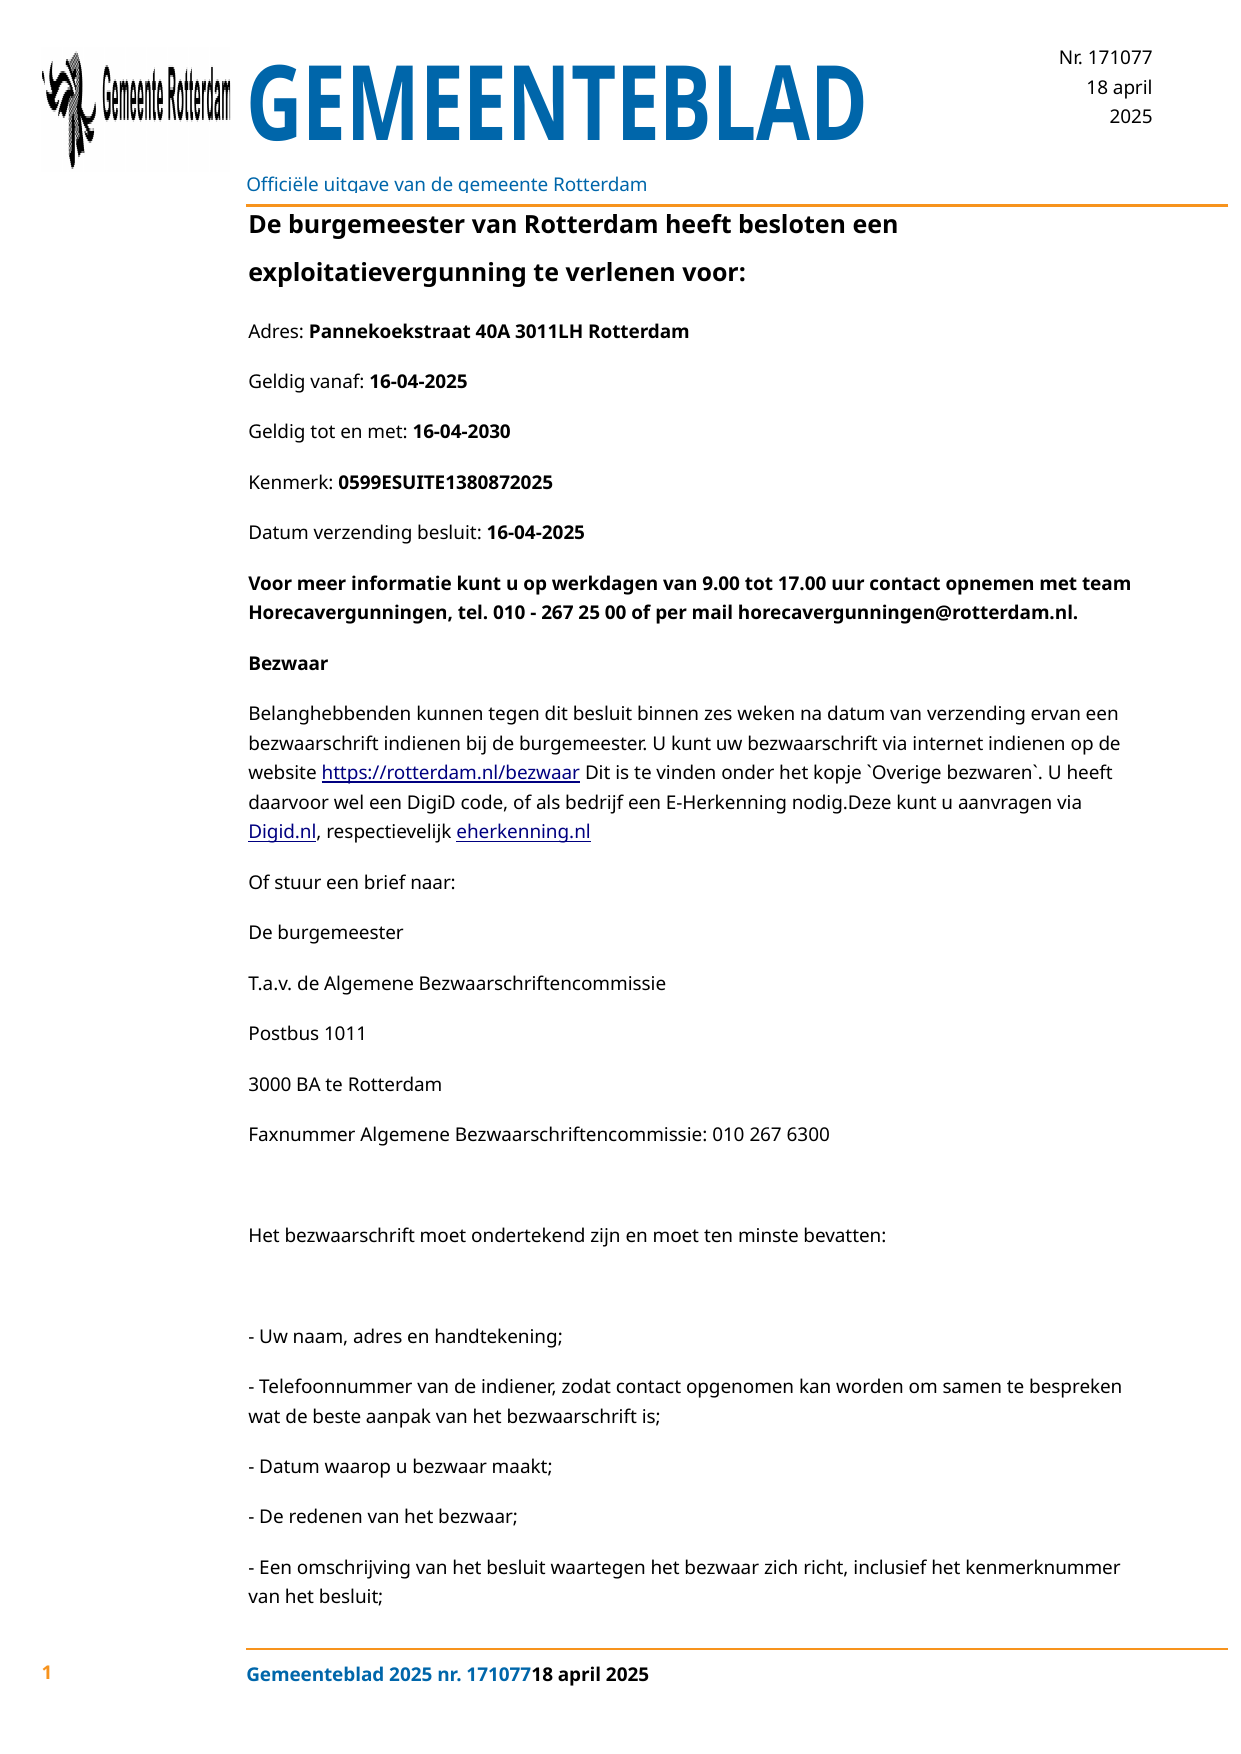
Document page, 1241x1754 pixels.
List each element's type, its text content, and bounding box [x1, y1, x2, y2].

text - Uw naam, adres en handtekening; [248, 1323, 1152, 1349]
text Het bezwaarschrift moet ondertekend zijn en moet ten minste bevatten: [248, 1222, 1152, 1248]
text Postbus 1011 [248, 1020, 1152, 1046]
text Adres: Pannekoekstraat 40A 3011LH Rotterdam [248, 318, 1152, 344]
text Belanghebbenden kunnen tegen dit besluit binnen zes weken na datum van verzending ervan een bezwaarschrift indienen bij de burgemeester. U kunt uw bezwaarschrift via internet indienen op de website https://rotterdam.nl/bezwaar Dit is te vinden onder het kopje `Overige bezwaren`. U heeft daarvoor wel een DigiD code, of als bedrijf een E-Herkenning nodig.Deze kunt u aanvragen via Digid.nl, respectievelijk eherkenning.nl [248, 700, 1152, 844]
text Voor meer informatie kunt u op werkdagen van 9.00 tot 17.00 uur contact opnemen met team Horecavergunningen, tel. 010 - 267 25 00 of per mail horecavergunningen@rotterdam.nl. [248, 570, 1152, 625]
text Faxnummer Algemene Bezwaarschriftencommissie: 010 267 6300 [248, 1121, 1152, 1147]
text Datum verzending besluit: 16-04-2025 [248, 519, 1152, 545]
text - Datum waarop u bezwaar maakt; [248, 1453, 1152, 1479]
text Geldig vanaf: 16-04-2025 [248, 368, 1152, 394]
text T.a.v. de Algemene Bezwaarschriftencommissie [248, 970, 1152, 996]
text De burgemeester [248, 919, 1152, 945]
text 3000 BA te Rotterdam [248, 1071, 1152, 1097]
text - De redenen van het bezwaar; [248, 1504, 1152, 1529]
text Bezwaar [248, 650, 1152, 676]
text Kenmerk: 0599ESUITE1380872025 [248, 469, 1152, 495]
picture [41, 47, 231, 172]
text - Een omschrijving van het besluit waartegen het bezwaar zich richt, inclusief het kenmerknummer van het besluit; [248, 1554, 1152, 1609]
text De burgemeester van Rotterdam heeft besloten een exploitatievergunning te verlenen voor: [248, 207, 1152, 288]
text Geldig tot en met: 16-04-2030 [248, 419, 1152, 444]
text Of stuur een brief naar: [248, 869, 1152, 895]
text - Telefoonnummer van de indiener, zodat contact opgenomen kan worden om samen te bespreken wat de beste aanpak van het bezwaarschrift is; [248, 1373, 1152, 1429]
